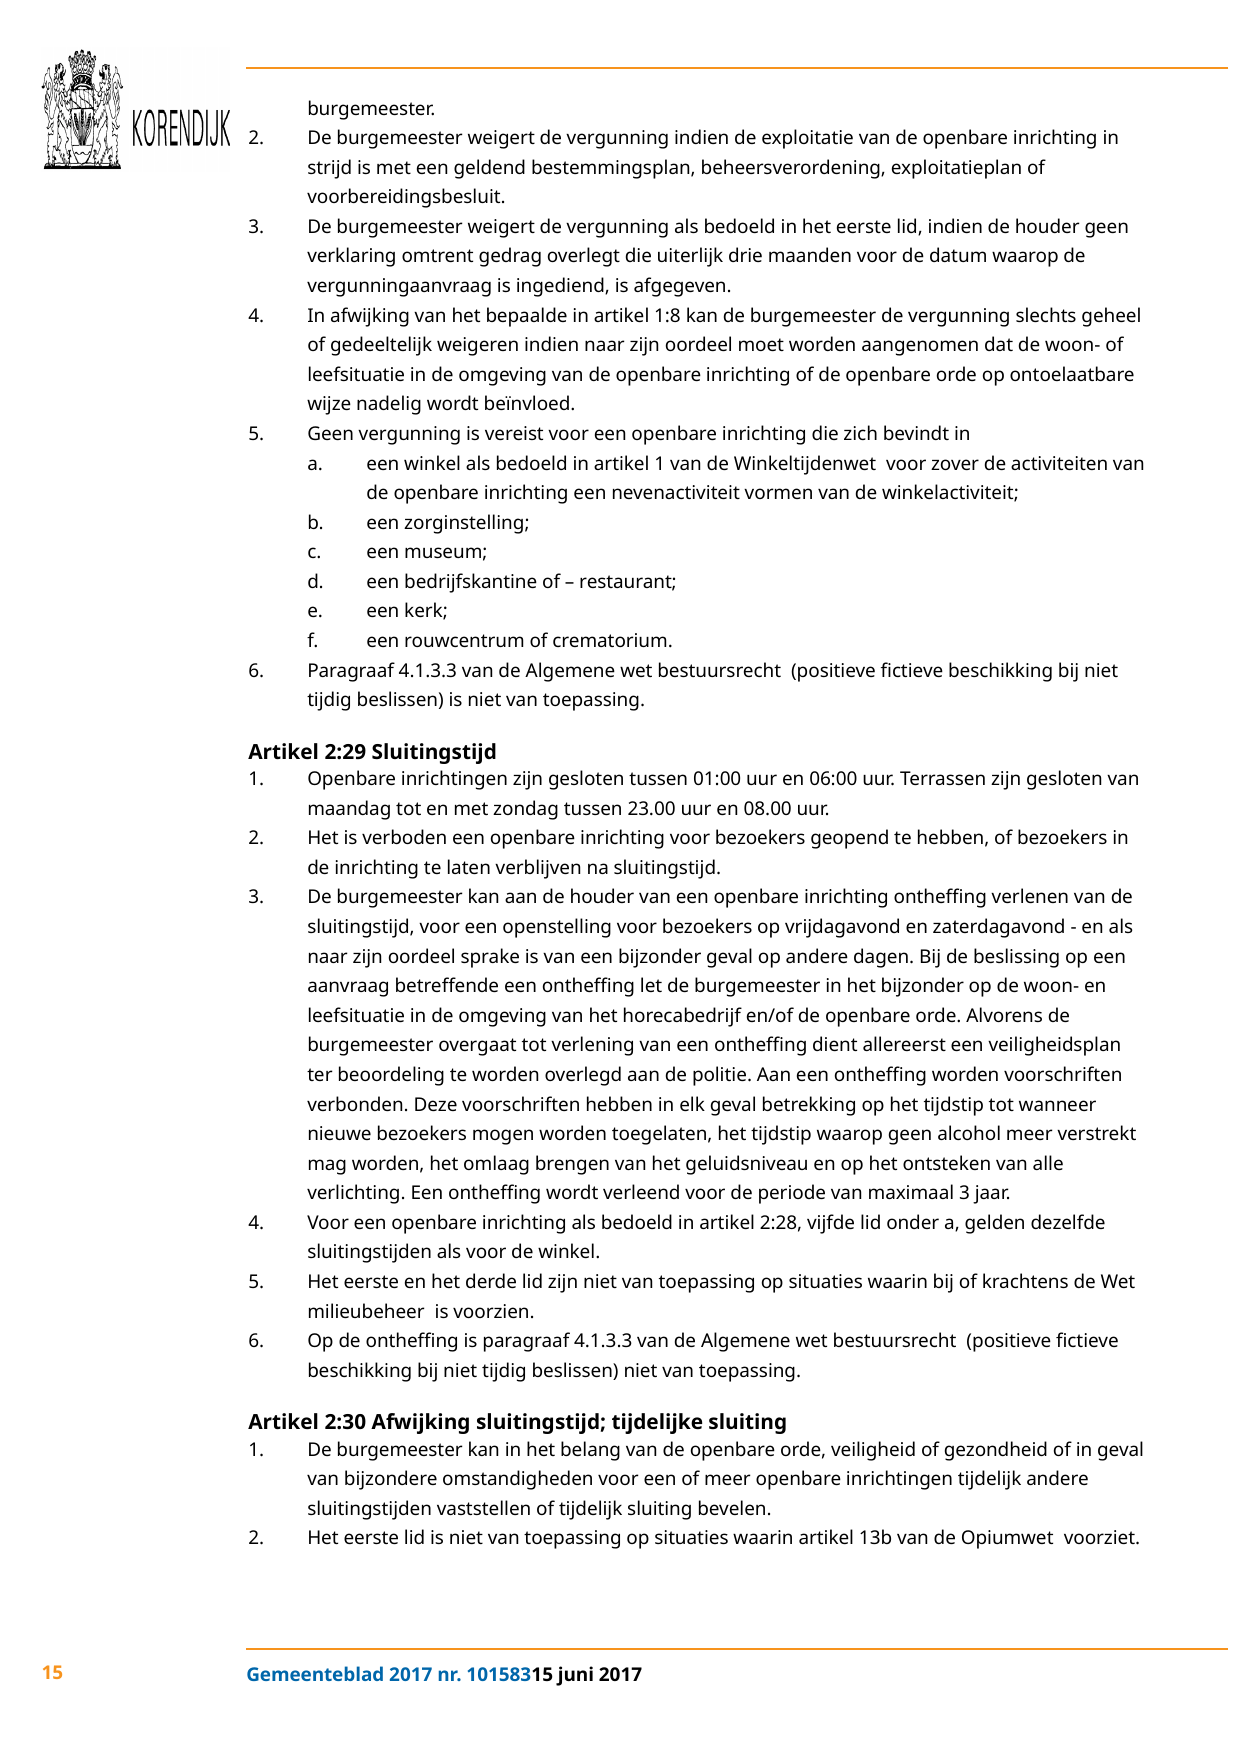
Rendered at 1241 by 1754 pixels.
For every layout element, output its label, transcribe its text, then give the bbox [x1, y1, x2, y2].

list burgemeester. [248, 95, 1152, 121]
list Voor een openbare inrichting als bedoeld in artikel 2:28, vijfde lid onder a, gelden dezelfde sluitingstijden als voor de winkel. [248, 1209, 1152, 1264]
list De burgemeester weigert de vergunning als bedoeld in het eerste lid, indien de houder geen verklaring omtrent gedrag overlegt die uiterlijk drie maanden voor de datum waarop de vergunningaanvraag is ingediend, is afgegeven. [248, 213, 1152, 298]
list Geen vergunning is vereist voor een openbare inrichting die zich bevindt in [248, 420, 1152, 446]
list Paragraaf 4.1.3.3 van de Algemene wet bestuursrecht (positieve fictieve beschikking bij niet tijdig beslissen) is niet van toepassing. [248, 657, 1152, 712]
list De burgemeester kan in het belang van de openbare orde, veiligheid of gezondheid of in geval van bijzondere omstandigheden voor een of meer openbare inrichtingen tijdelijk andere sluitingstijden vaststellen of tijdelijk sluiting bevelen. [248, 1436, 1152, 1521]
list Op de ontheffing is paragraaf 4.1.3.3 van de Algemene wet bestuursrecht (positieve fictieve beschikking bij niet tijdig beslissen) niet van toepassing. [248, 1327, 1152, 1383]
list een zorginstelling; [307, 509, 1152, 535]
list een rouwcentrum of crematorium. [307, 627, 1152, 653]
list De burgemeester kan aan de houder van een openbare inrichting ontheffing verlenen van de sluitingstijd, voor een openstelling voor bezoekers op vrijdagavond en zaterdagavond - en als naar zijn oordeel sprake is van een bijzonder geval op andere dagen. Bij de beslissing op een aanvraag betreffende een ontheffing let de burgemeester in het bijzonder op de woon- en leefsituatie in de omgeving van het horecabedrijf en/of de openbare orde. Alvorens de burgemeester overgaat tot verlening van een ontheffing dient allereerst een veiligheidsplan ter beoordeling te worden overlegd aan de politie. Aan een ontheffing worden voorschriften verbonden. Deze voorschriften hebben in elk geval betrekking op het tijdstip tot wanneer nieuwe bezoekers mogen worden toegelaten, het tijdstip waarop geen alcohol meer verstrekt mag worden, het omlaag brengen van het geluidsniveau en op het ontsteken van alle verlichting. Een ontheffing wordt verleend voor de periode van maximaal 3 jaar. [248, 884, 1152, 1205]
list een bedrijfskantine of – restaurant; [307, 568, 1152, 594]
list Het is verboden een openbare inrichting voor bezoekers geopend te hebben, of bezoekers in de inrichting te laten verblijven na sluitingstijd. [248, 824, 1152, 880]
list In afwijking van het bepaalde in artikel 1:8 kan de burgemeester de vergunning slechts geheel of gedeeltelijk weigeren indien naar zijn oordeel moet worden aangenomen dat de woon- of leefsituatie in de omgeving van de openbare inrichting of de openbare orde op ontoelaatbare wijze nadelig wordt beïnvloed. [248, 302, 1152, 416]
text Artikel 2:29 Sluitingstijd [248, 737, 1152, 765]
text Artikel 2:30 Afwijking sluitingstijd; tijdelijke sluiting [248, 1407, 1152, 1436]
list De burgemeester weigert de vergunning indien de exploitatie van de openbare inrichting in strijd is met een geldend bestemmingsplan, beheersverordening, exploitatieplan of voorbereidingsbesluit. [248, 124, 1152, 209]
list een kerk; [307, 598, 1152, 623]
list Openbare inrichtingen zijn gesloten tussen 01:00 uur en 06:00 uur. Terrassen zijn gesloten van maandag tot en met zondag tussen 23.00 uur en 08.00 uur. [248, 765, 1152, 821]
list Het eerste lid is niet van toepassing op situaties waarin artikel 13b van de Opiumwet voorziet. [248, 1524, 1152, 1550]
picture [41, 47, 231, 172]
list een museum; [307, 538, 1152, 564]
list een winkel als bedoeld in artikel 1 van de Winkeltijdenwet voor zover de activiteiten van de openbare inrichting een nevenactiviteit vormen van de winkelactiviteit; [307, 450, 1152, 505]
list Het eerste en het derde lid zijn niet van toepassing op situaties waarin bij of krachtens de Wet milieubeheer is voorzien. [248, 1268, 1152, 1323]
